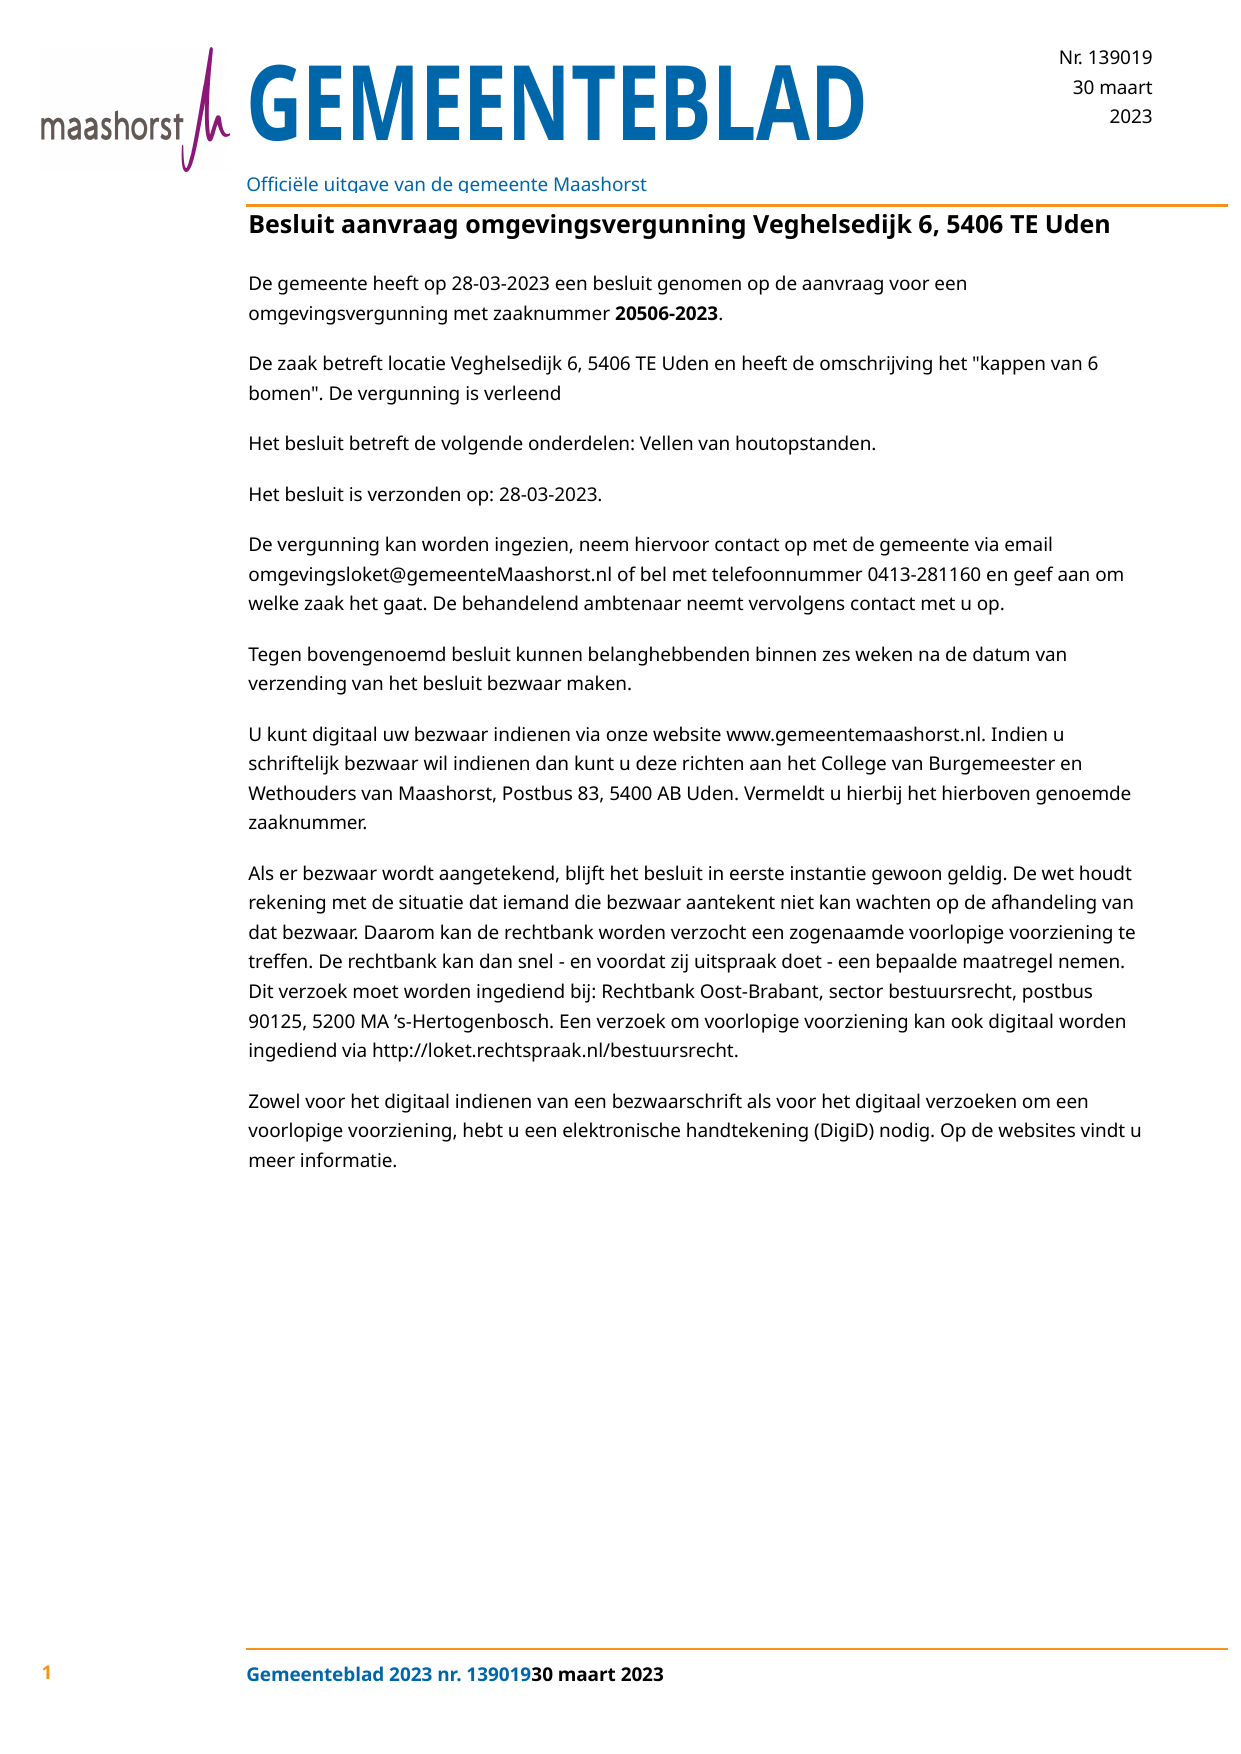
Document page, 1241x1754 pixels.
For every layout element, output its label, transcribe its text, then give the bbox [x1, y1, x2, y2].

text Tegen bovengenoemd besluit kunnen belanghebbenden binnen zes weken na de datum van verzending van het besluit bezwaar maken. [248, 641, 1152, 696]
text Het besluit betreft de volgende onderdelen: Vellen van houtopstanden. [248, 430, 1152, 456]
text Het besluit is verzonden op: 28-03-2023. [248, 481, 1152, 506]
picture [41, 47, 231, 172]
text U kunt digitaal uw bezwaar indienen via onze website www.gemeentemaashorst.nl. Indien u schriftelijk bezwaar wil indienen dan kunt u deze richten aan het College van Burgemeester en Wethouders van Maashorst, Postbus 83, 5400 AB Uden. Vermeldt u hierbij het hierboven genoemde zaaknummer. [248, 721, 1152, 835]
text Besluit aanvraag omgevingsvergunning Veghelsedijk 6, 5406 TE Uden [248, 207, 1152, 241]
text Als er bezwaar wordt aangetekend, blijft het besluit in eerste instantie gewoon geldig. De wet houdt rekening met de situatie dat iemand die bezwaar aantekent niet kan wachten op de afhandeling van dat bezwaar. Daarom kan de rechtbank worden verzocht een zogenaamde voorlopige voorziening te treffen. De rechtbank kan dan snel - en voordat zij uitspraak doet - een bepaalde maatregel nemen. Dit verzoek moet worden ingediend bij: Rechtbank Oost-Brabant, sector bestuursrecht, postbus 90125, 5200 MA ’s-Hertogenbosch. Een verzoek om voorlopige voorziening kan ook digitaal worden ingediend via http://loket.rechtspraak.nl/bestuursrecht. [248, 860, 1152, 1063]
text De gemeente heeft op 28-03-2023 een besluit genomen op de aanvraag voor een omgevingsvergunning met zaaknummer 20506-2023. [248, 270, 1152, 326]
text De vergunning kan worden ingezien, neem hiervoor contact op met de gemeente via email omgevingsloket@gemeenteMaashorst.nl of bel met telefoonnummer 0413-281160 en geef aan om welke zaak het gaat. De behandelend ambtenaar neemt vervolgens contact met u op. [248, 531, 1152, 616]
text De zaak betreft locatie Veghelsedijk 6, 5406 TE Uden en heeft de omschrijving het "kappen van 6 bomen". De vergunning is verleend [248, 350, 1152, 406]
text Zowel voor het digitaal indienen van een bezwaarschrift als voor het digitaal verzoeken om een voorlopige voorziening, hebt u een elektronische handtekening (DigiD) nodig. Op de websites vindt u meer informatie. [248, 1088, 1152, 1173]
